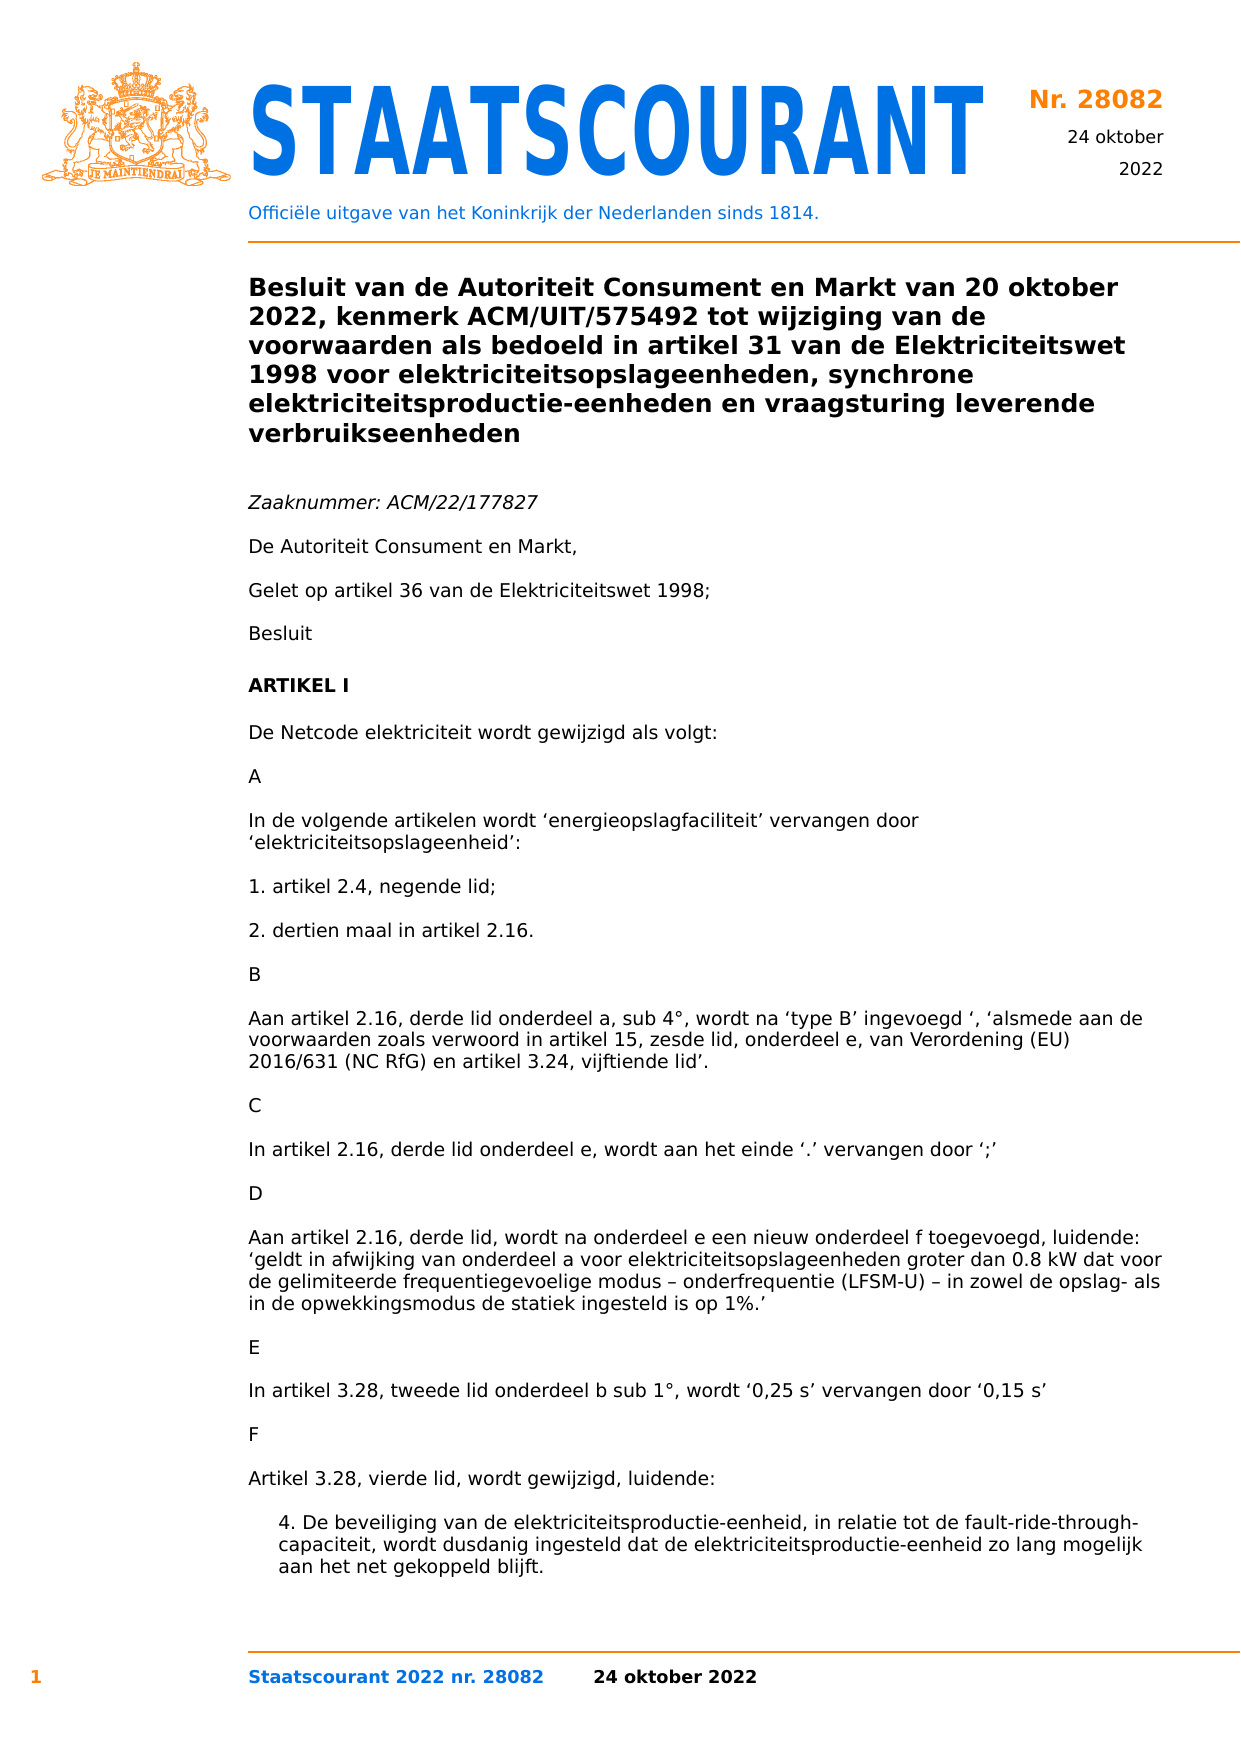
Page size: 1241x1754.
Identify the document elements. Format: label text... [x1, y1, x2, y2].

text D [248, 1183, 1163, 1205]
subtitle Besluit van de Autoriteit Consument en Markt van 20 oktober 2022, kenmerk ACM/UIT/575492 tot wijziging van de voorwaarden als bedoeld in artikel 31 van de Elektriciteitswet 1998 voor elektriciteitsopslageenheden, synchrone elektriciteitsproductie-eenheden en vraagsturing leverende verbruikseenheden [248, 273, 1163, 448]
table_header STAATSCOURANT [248, 62, 998, 203]
text In de volgende artikelen wordt ‘energieopslagfaciliteit’ vervangen door ‘elektriciteitsopslageenheid’: [248, 810, 1163, 854]
subtitle ARTIKEL I [248, 675, 1163, 697]
table_cell Officiële uitgave van het Koninkrijk der Nederlanden sinds 1814. [248, 203, 1240, 241]
text 2. dertien maal in artikel 2.16. [248, 920, 1163, 942]
table_header [25, 62, 248, 241]
text Artikel 3.28, vierde lid, wordt gewijzigd, luidende: [248, 1468, 1163, 1490]
text 4. De beveiliging van de elektriciteitsproductie-eenheid, in relatie tot de fault-ride-through-capaciteit, wordt dusdanig ingesteld dat de elektriciteitsproductie-eenheid zo lang mogelijk aan het net gekoppeld blijft. [278, 1512, 1163, 1578]
text Aan artikel 2.16, derde lid, wordt na onderdeel e een nieuw onderdeel f toegevoegd, luidende: ‘geldt in afwijking van onderdeel a voor elektriciteitsopslageenheden groter dan 0.8 kW dat voor de gelimiteerde frequentiegevoelige modus – onderfrequentie (LFSM-U) – in zowel de opslag- als in de opwekkingsmodus de statiek ingesteld is op 1%.’ [248, 1227, 1163, 1315]
text In artikel 2.16, derde lid onderdeel e, wordt aan het einde ‘.’ vervangen door ‘;’ [248, 1139, 1163, 1161]
text F [248, 1424, 1163, 1446]
text Besluit [248, 623, 1163, 645]
text De Netcode elektriciteit wordt gewijzigd als volgt: [248, 722, 1163, 744]
table_cell 24 oktober [998, 121, 1240, 153]
picture [41, 62, 231, 186]
table_cell 2022 [998, 153, 1240, 203]
text Aan artikel 2.16, derde lid onderdeel a, sub 4°, wordt na ‘type B’ ingevoegd ‘, ‘alsmede aan de voorwaarden zoals verwoord in artikel 15, zesde lid, onderdeel e, van Verordening (EU) 2016/631 (NC RfG) en artikel 3.24, vijftiende lid’. [248, 1007, 1163, 1073]
text Gelet op artikel 36 van de Elektriciteitswet 1998; [248, 579, 1163, 601]
text 1. artikel 2.4, negende lid; [248, 876, 1163, 898]
table_header Nr. 28082 [998, 62, 1240, 121]
text C [248, 1095, 1163, 1117]
text E [248, 1337, 1163, 1358]
text Zaaknummer: ACM/22/177827 [248, 492, 1163, 514]
text In artikel 3.28, tweede lid onderdeel b sub 1°, wordt ‘0,25 s’ vervangen door ‘0,15 s’ [248, 1380, 1163, 1402]
text B [248, 963, 1163, 986]
text A [248, 766, 1163, 788]
text De Autoriteit Consument en Markt, [248, 536, 1163, 558]
